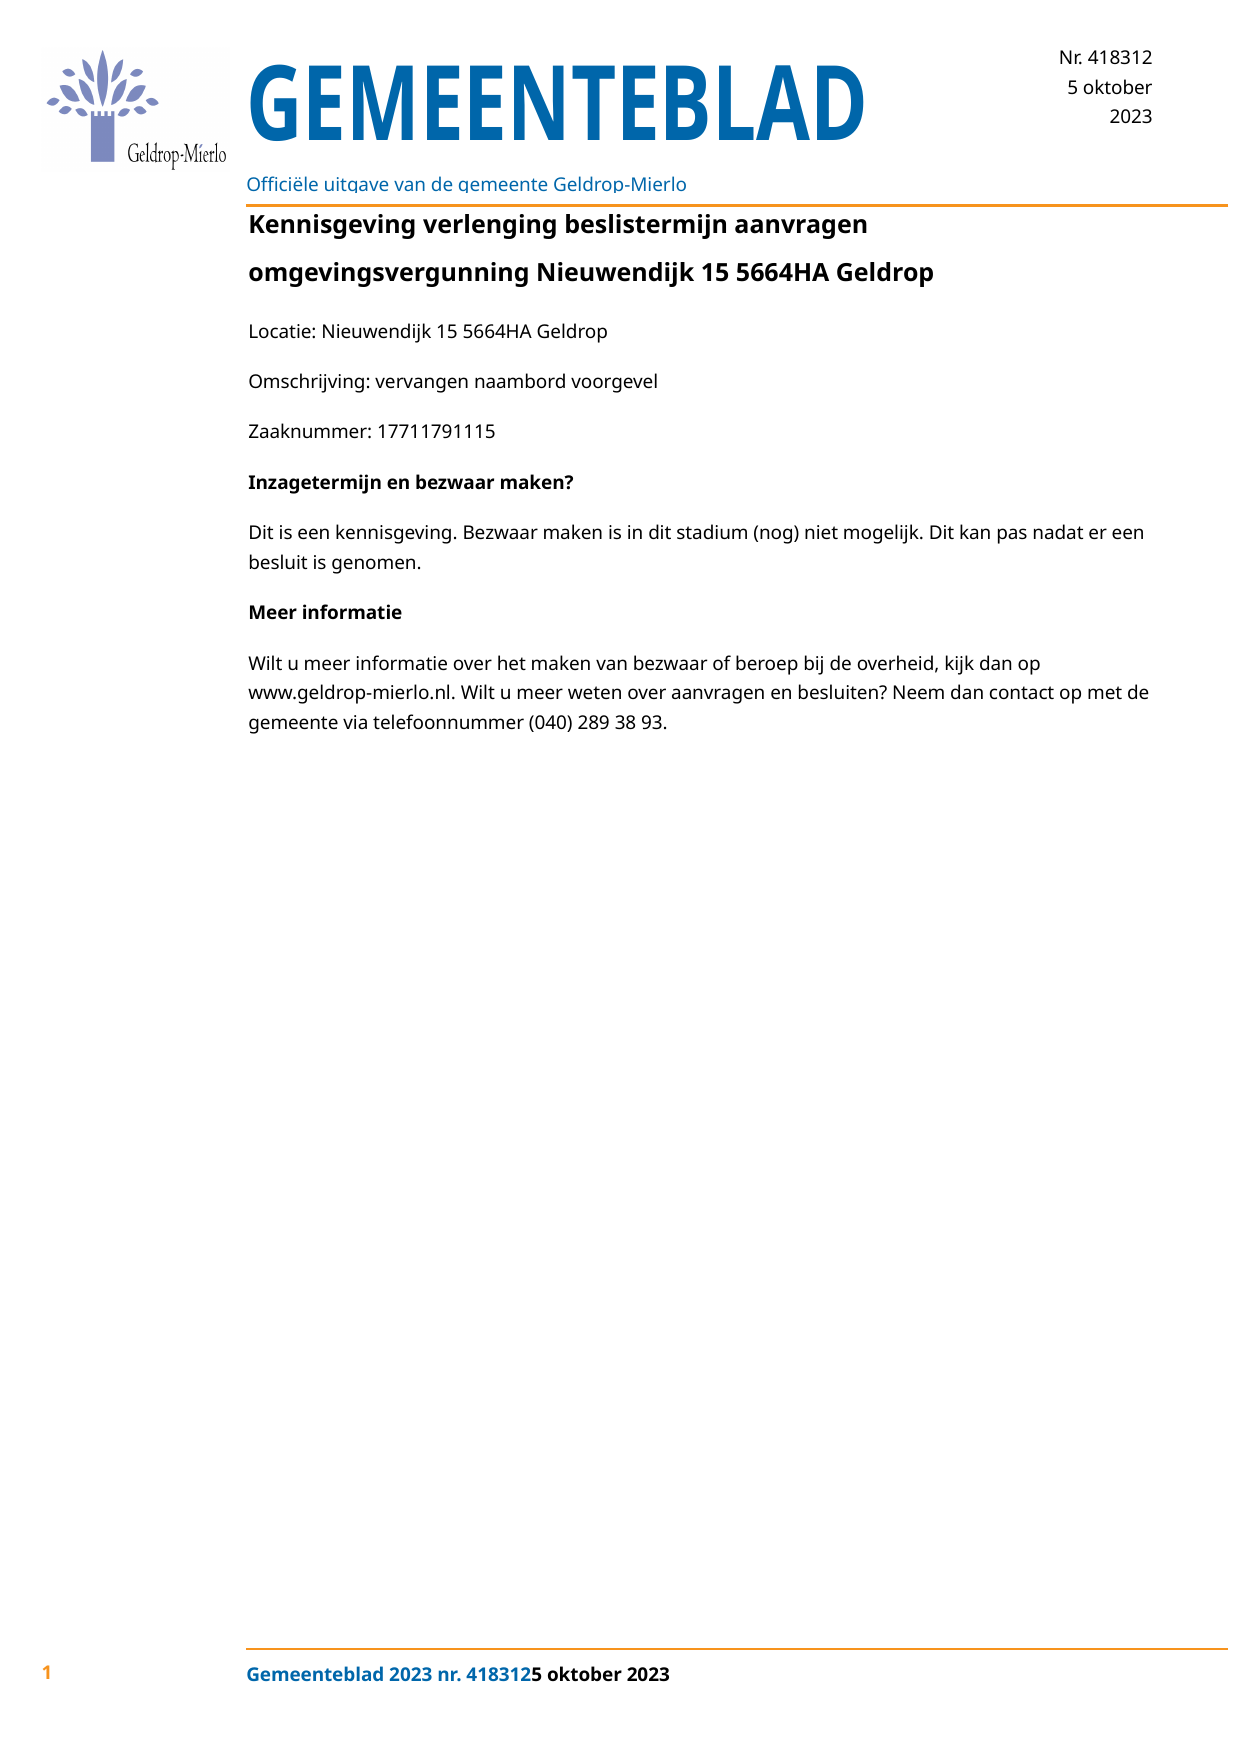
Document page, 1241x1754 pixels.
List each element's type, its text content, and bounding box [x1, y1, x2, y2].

text Omschrijving: vervangen naambord voorgevel [248, 368, 1152, 394]
text Meer informatie [248, 599, 1152, 625]
text Kennisgeving verlenging beslistermijn aanvragen omgevingsvergunning Nieuwendijk 15 5664HA Geldrop [248, 207, 1152, 288]
text Inzagetermijn en bezwaar maken? [248, 469, 1152, 495]
text Dit is een kennisgeving. Bezwaar maken is in dit stadium (nog) niet mogelijk. Dit kan pas nadat er een besluit is genomen. [248, 519, 1152, 575]
text Locatie: Nieuwendijk 15 5664HA Geldrop [248, 318, 1152, 344]
text Zaaknummer: 17711791115 [248, 419, 1152, 444]
picture [41, 47, 231, 172]
text Wilt u meer informatie over het maken van bezwaar of beroep bij de overheid, kijk dan op www.geldrop-mierlo.nl. Wilt u meer weten over aanvragen en besluiten? Neem dan contact op met de gemeente via telefoonnummer (040) 289 38 93. [248, 650, 1152, 735]
